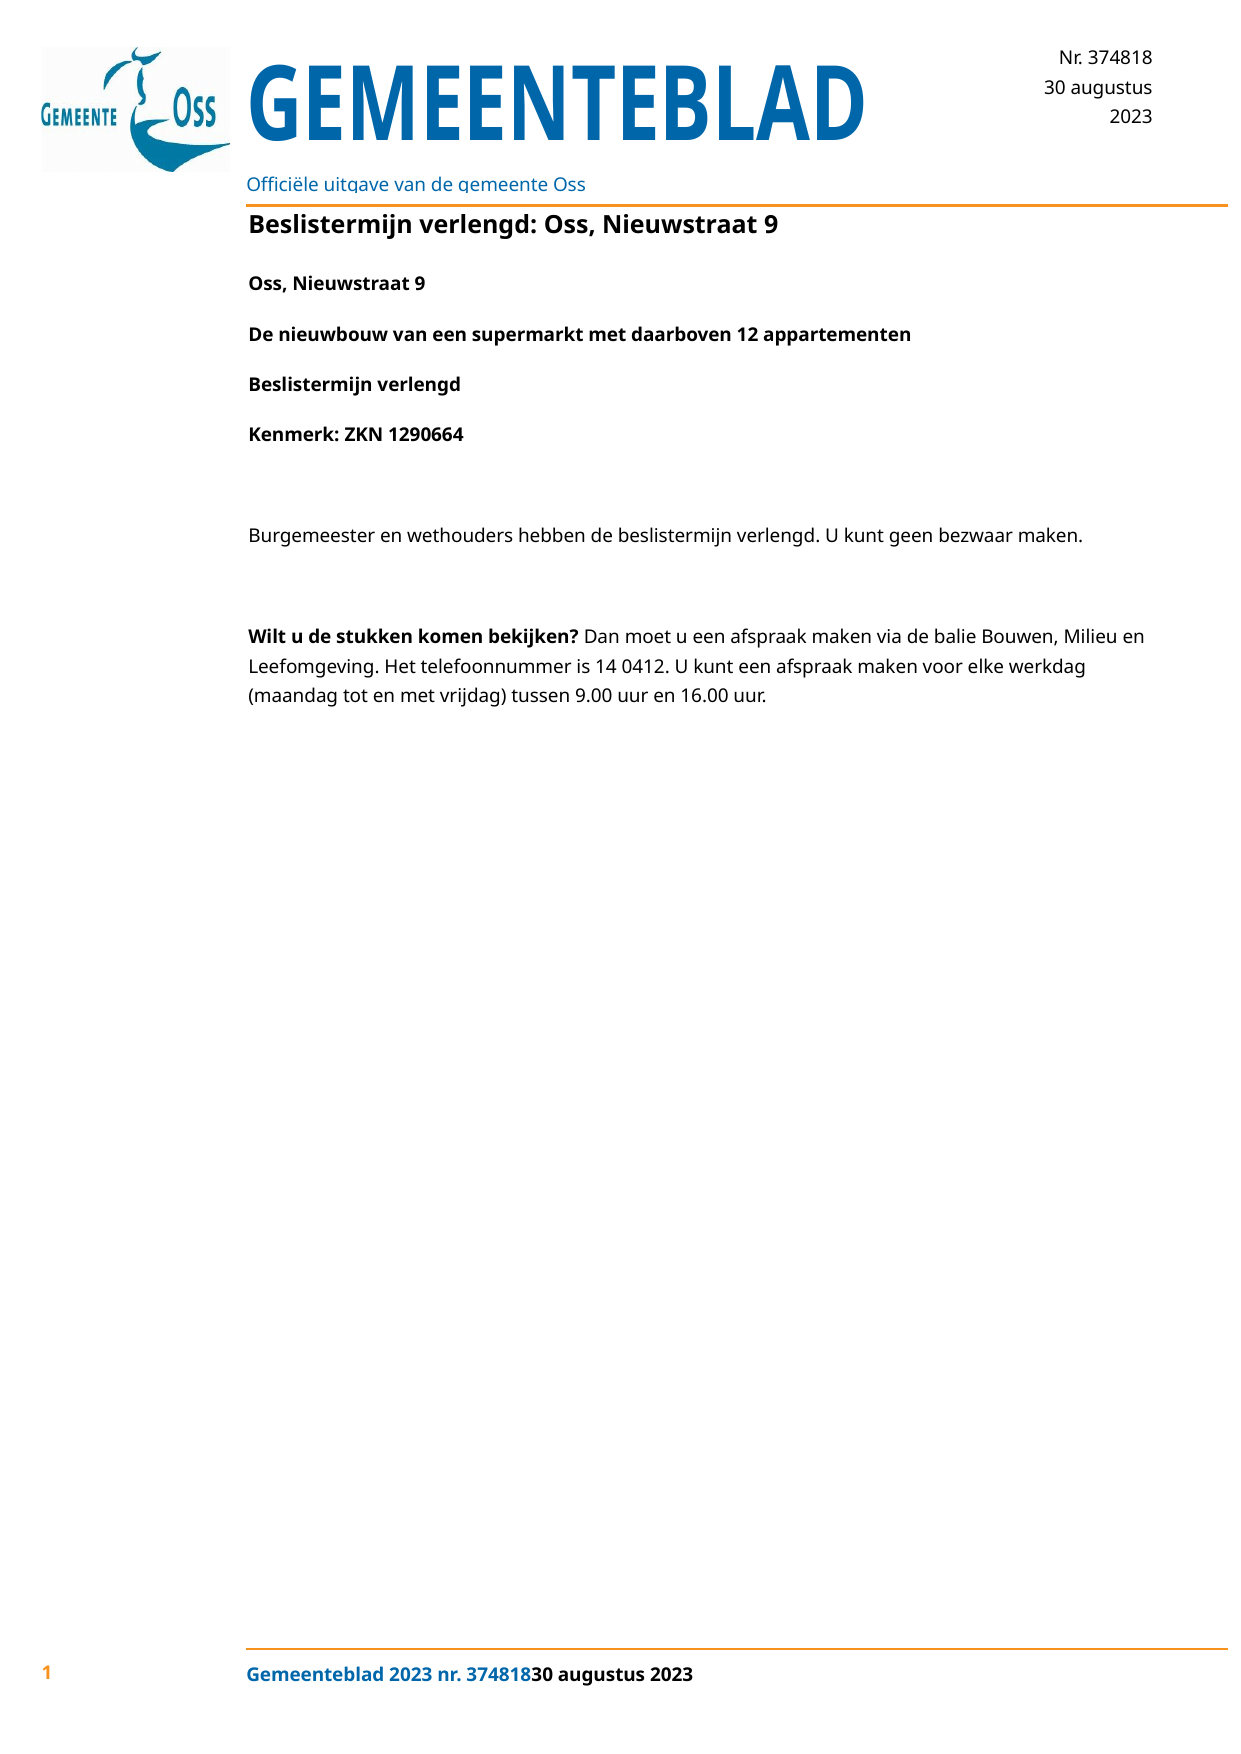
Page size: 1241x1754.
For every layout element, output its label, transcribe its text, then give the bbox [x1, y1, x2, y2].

text Kenmerk: ZKN 1290664 [248, 422, 1152, 447]
text Wilt u de stukken komen bekijken? Dan moet u een afspraak maken via de balie Bouwen, Milieu en Leefomgeving. Het telefoonnummer is 14 0412. U kunt een afspraak maken voor elke werkdag (maandag tot en met vrijdag) tussen 9.00 uur en 16.00 uur. [248, 623, 1152, 708]
text Oss, Nieuwstraat 9 [248, 270, 1152, 296]
text Beslistermijn verlengd: Oss, Nieuwstraat 9 [248, 207, 1152, 241]
text Beslistermijn verlengd [248, 371, 1152, 397]
text Burgemeester en wethouders hebben de beslistermijn verlengd. U kunt geen bezwaar maken. [248, 522, 1152, 548]
picture [41, 47, 231, 172]
text De nieuwbouw van een supermarkt met daarboven 12 appartementen [248, 321, 1152, 346]
